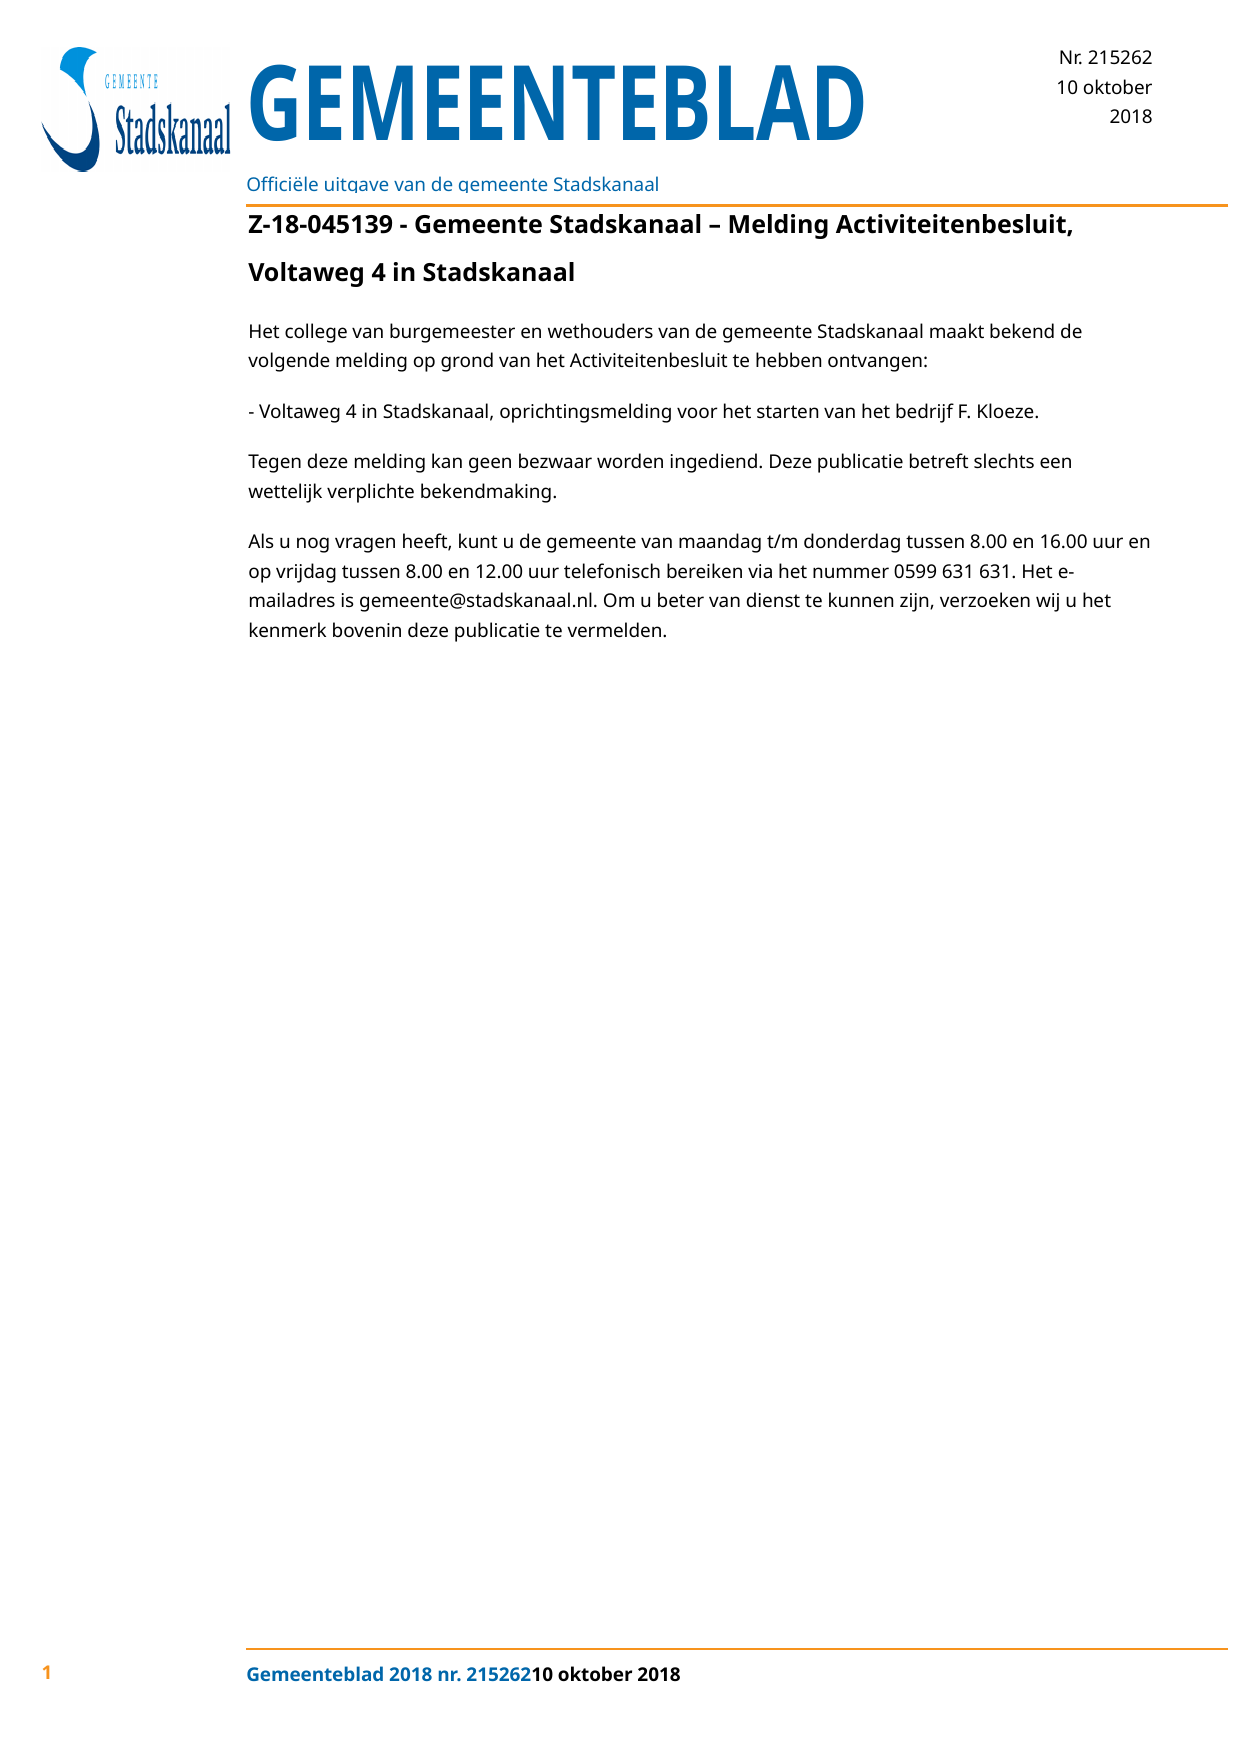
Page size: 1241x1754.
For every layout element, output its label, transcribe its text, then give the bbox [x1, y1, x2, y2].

text Z-18-045139 - Gemeente Stadskanaal – Melding Activiteitenbesluit, Voltaweg 4 in Stadskanaal [248, 207, 1152, 288]
text Het college van burgemeester en wethouders van de gemeente Stadskanaal maakt bekend de volgende melding op grond van het Activiteitenbesluit te hebben ontvangen: [248, 318, 1152, 373]
picture [41, 47, 231, 172]
text Als u nog vragen heeft, kunt u de gemeente van maandag t/m donderdag tussen 8.00 en 16.00 uur en op vrijdag tussen 8.00 en 12.00 uur telefonisch bereiken via het nummer 0599 631 631. Het e-mailadres is gemeente@stadskanaal.nl. Om u beter van dienst te kunnen zijn, verzoeken wij u het kenmerk bovenin deze publicatie te vermelden. [248, 528, 1152, 643]
text Tegen deze melding kan geen bezwaar worden ingediend. Deze publicatie betreft slechts een wettelijk verplichte bekendmaking. [248, 448, 1152, 504]
text - Voltaweg 4 in Stadskanaal, oprichtingsmelding voor het starten van het bedrijf F. Kloeze. [248, 398, 1152, 424]
